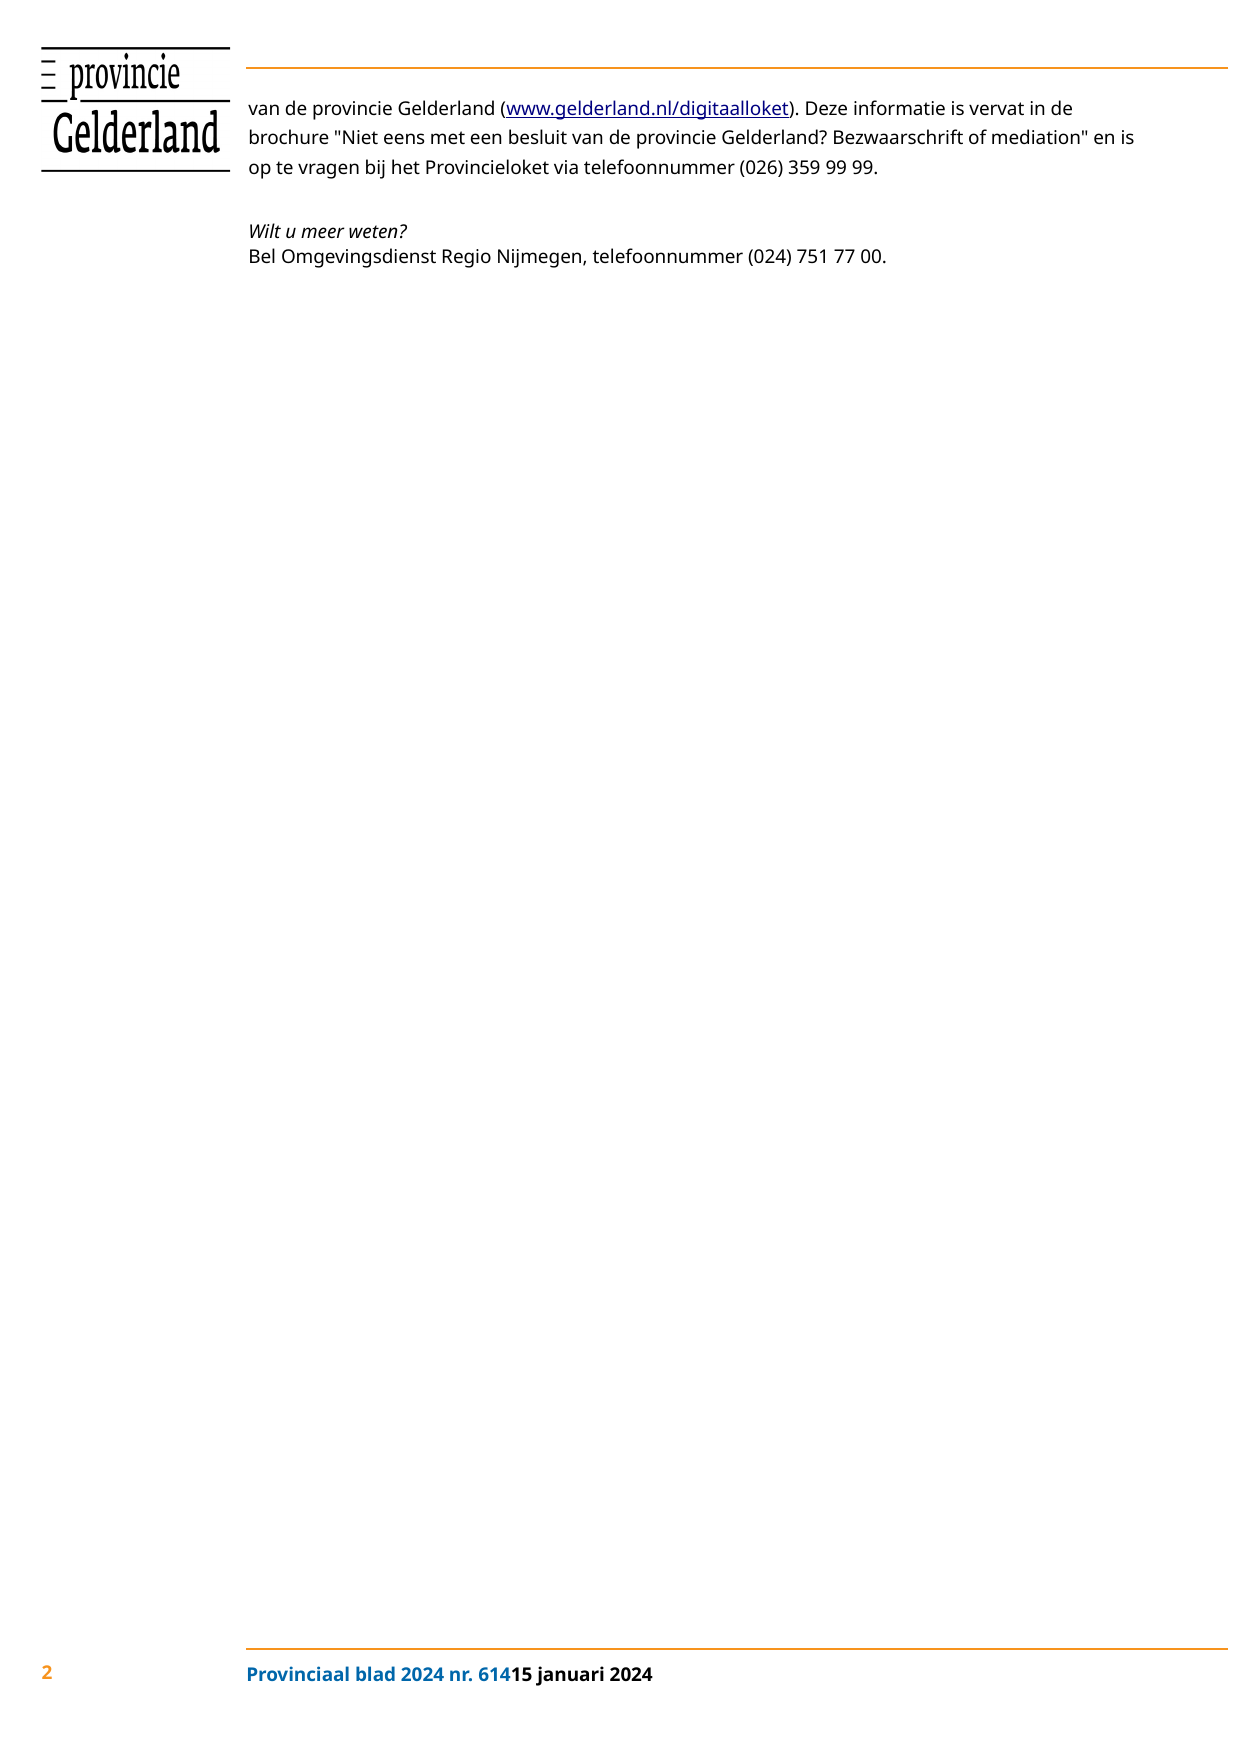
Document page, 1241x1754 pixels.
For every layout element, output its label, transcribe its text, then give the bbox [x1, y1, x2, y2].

text Bel Omgevingsdienst Regio Nijmegen, telefoonnummer (024) 751 77 00. [248, 244, 1152, 269]
text van de provincie Gelderland (www.gelderland.nl/digitaalloket). Deze informatie is vervat in de brochure "Niet eens met een besluit van de provincie Gelderland? Bezwaarschrift of mediation" en is op te vragen bij het Provincieloket via telefoonnummer (026) 359 99 99. [248, 95, 1152, 180]
picture [41, 47, 231, 172]
text Wilt u meer weten? [248, 218, 1152, 244]
